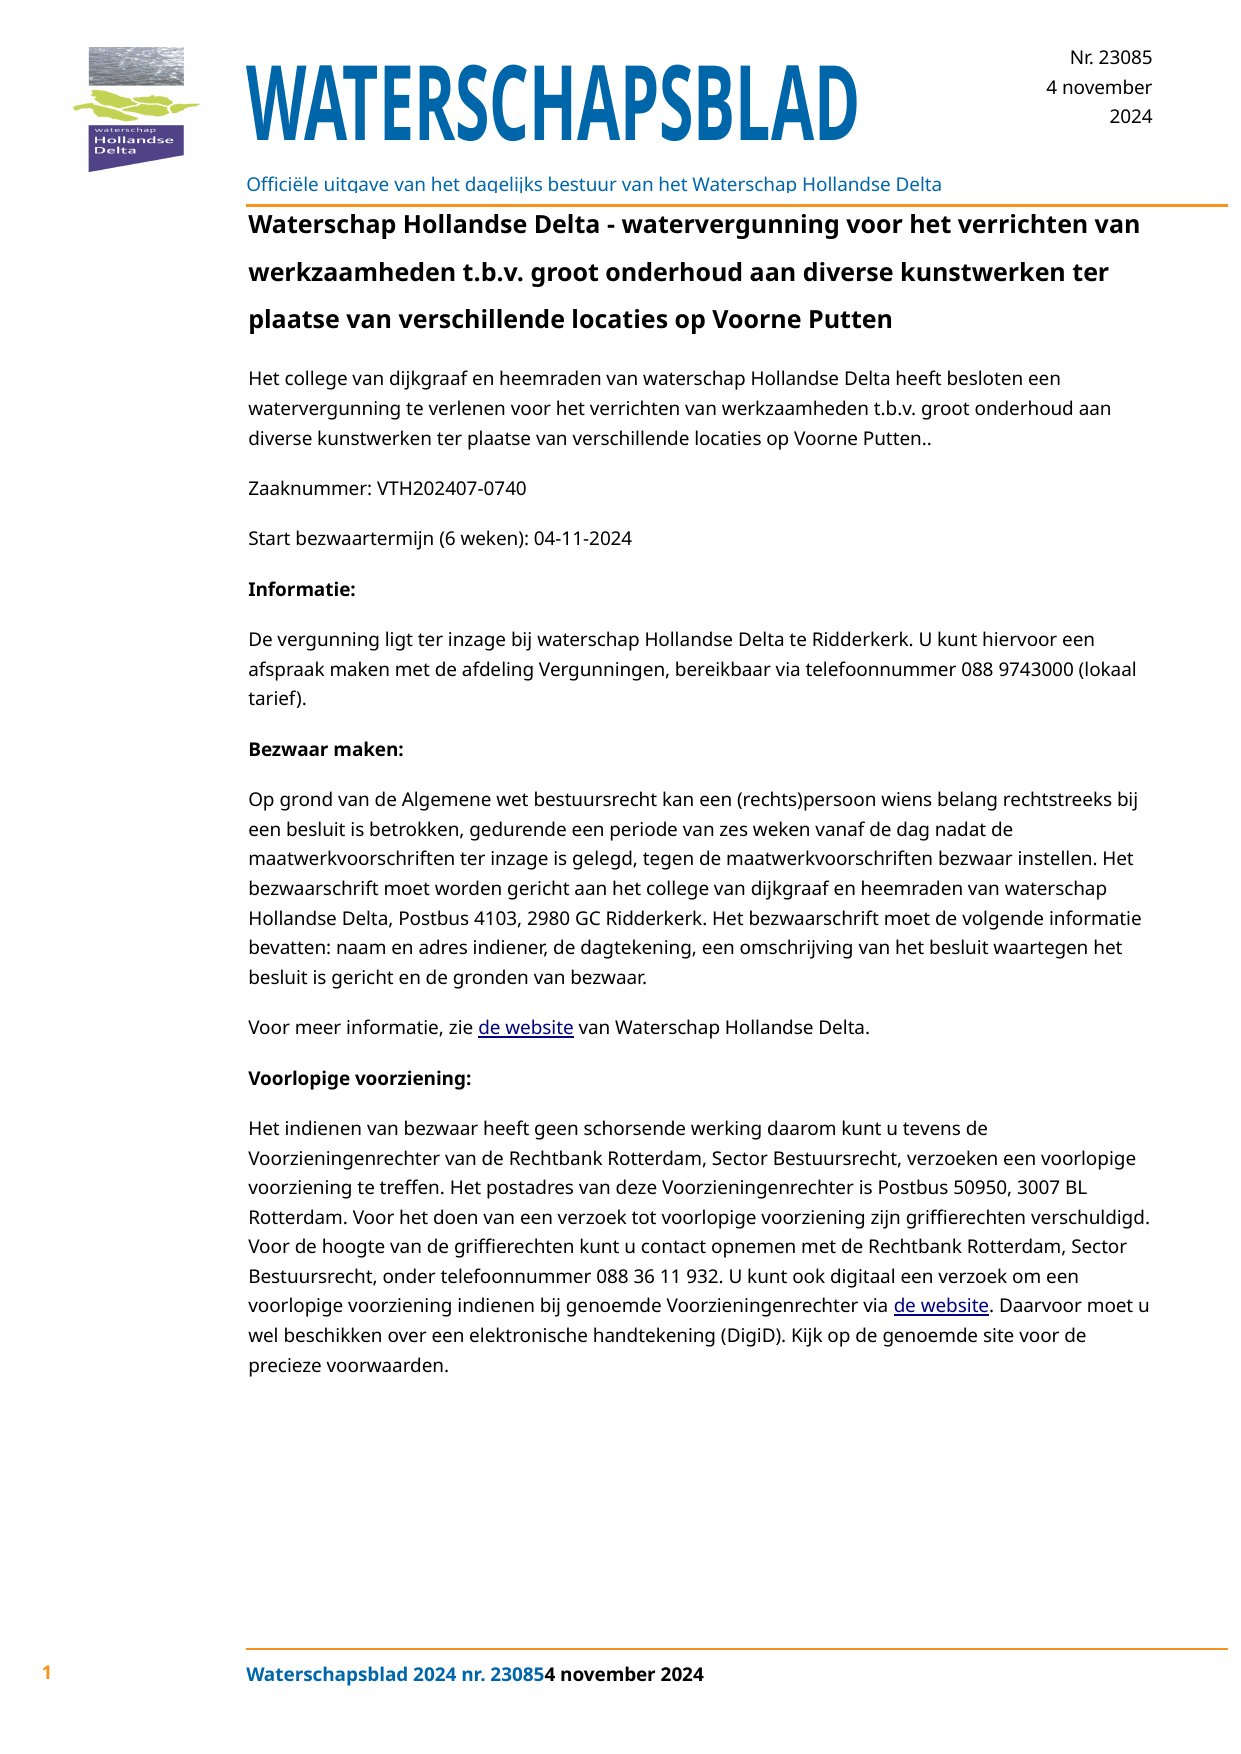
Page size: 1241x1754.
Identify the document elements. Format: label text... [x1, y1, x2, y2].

text Op grond van de Algemene wet bestuursrecht kan een (rechts)persoon wiens belang rechtstreeks bij een besluit is betrokken, gedurende een periode van zes weken vanaf de dag nadat de maatwerkvoorschriften ter inzage is gelegd, tegen de maatwerkvoorschriften bezwaar instellen. Het bezwaarschrift moet worden gericht aan het college van dijkgraaf en heemraden van waterschap Hollandse Delta, Postbus 4103, 2980 GC Ridderkerk. Het bezwaarschrift moet de volgende informatie bevatten: naam en adres indiener, de dagtekening, een omschrijving van het besluit waartegen het besluit is gericht en de gronden van bezwaar. [248, 786, 1152, 989]
text Bezwaar maken: [248, 736, 1152, 762]
text Zaaknummer: VTH202407-0740 [248, 475, 1152, 501]
text Informatie: [248, 576, 1152, 602]
text Het college van dijkgraaf en heemraden van waterschap Hollandse Delta heeft besloten een watervergunning te verlenen voor het verrichten van werkzaamheden t.b.v. groot onderhoud aan diverse kunstwerken ter plaatse van verschillende locaties op Voorne Putten.. [248, 366, 1152, 450]
text Voor meer informatie, zie de website van Waterschap Hollandse Delta. [248, 1014, 1152, 1040]
text Voorlopige voorziening: [248, 1065, 1152, 1090]
text Waterschap Hollandse Delta - watervergunning voor het verrichten van werkzaamheden t.b.v. groot onderhoud aan diverse kunstwerken ter plaatse van verschillende locaties op Voorne Putten [248, 207, 1152, 336]
text De vergunning ligt ter inzage bij waterschap Hollandse Delta te Ridderkerk. U kunt hiervoor een afspraak maken met de afdeling Vergunningen, bereikbaar via telefoonnummer 088 9743000 (lokaal tarief). [248, 626, 1152, 711]
text Start bezwaartermijn (6 weken): 04-11-2024 [248, 526, 1152, 551]
picture [41, 47, 231, 172]
text Het indienen van bezwaar heeft geen schorsende werking daarom kunt u tevens de Voorzieningenrechter van de Rechtbank Rotterdam, Sector Bestuursrecht, verzoeken een voorlopige voorziening te treffen. Het postadres van deze Voorzieningenrechter is Postbus 50950, 3007 BL Rotterdam. Voor het doen van een verzoek tot voorlopige voorziening zijn griffierechten verschuldigd. Voor de hoogte van de griffierechten kunt u contact opnemen met de Rechtbank Rotterdam, Sector Bestuursrecht, onder telefoonnummer 088 36 11 932. U kunt ook digitaal een verzoek om een voorlopige voorziening indienen bij genoemde Voorzieningenrechter via de website. Daarvoor moet u wel beschikken over een elektronische handtekening (DigiD). Kijk op de genoemde site voor de precieze voorwaarden. [248, 1115, 1152, 1377]
